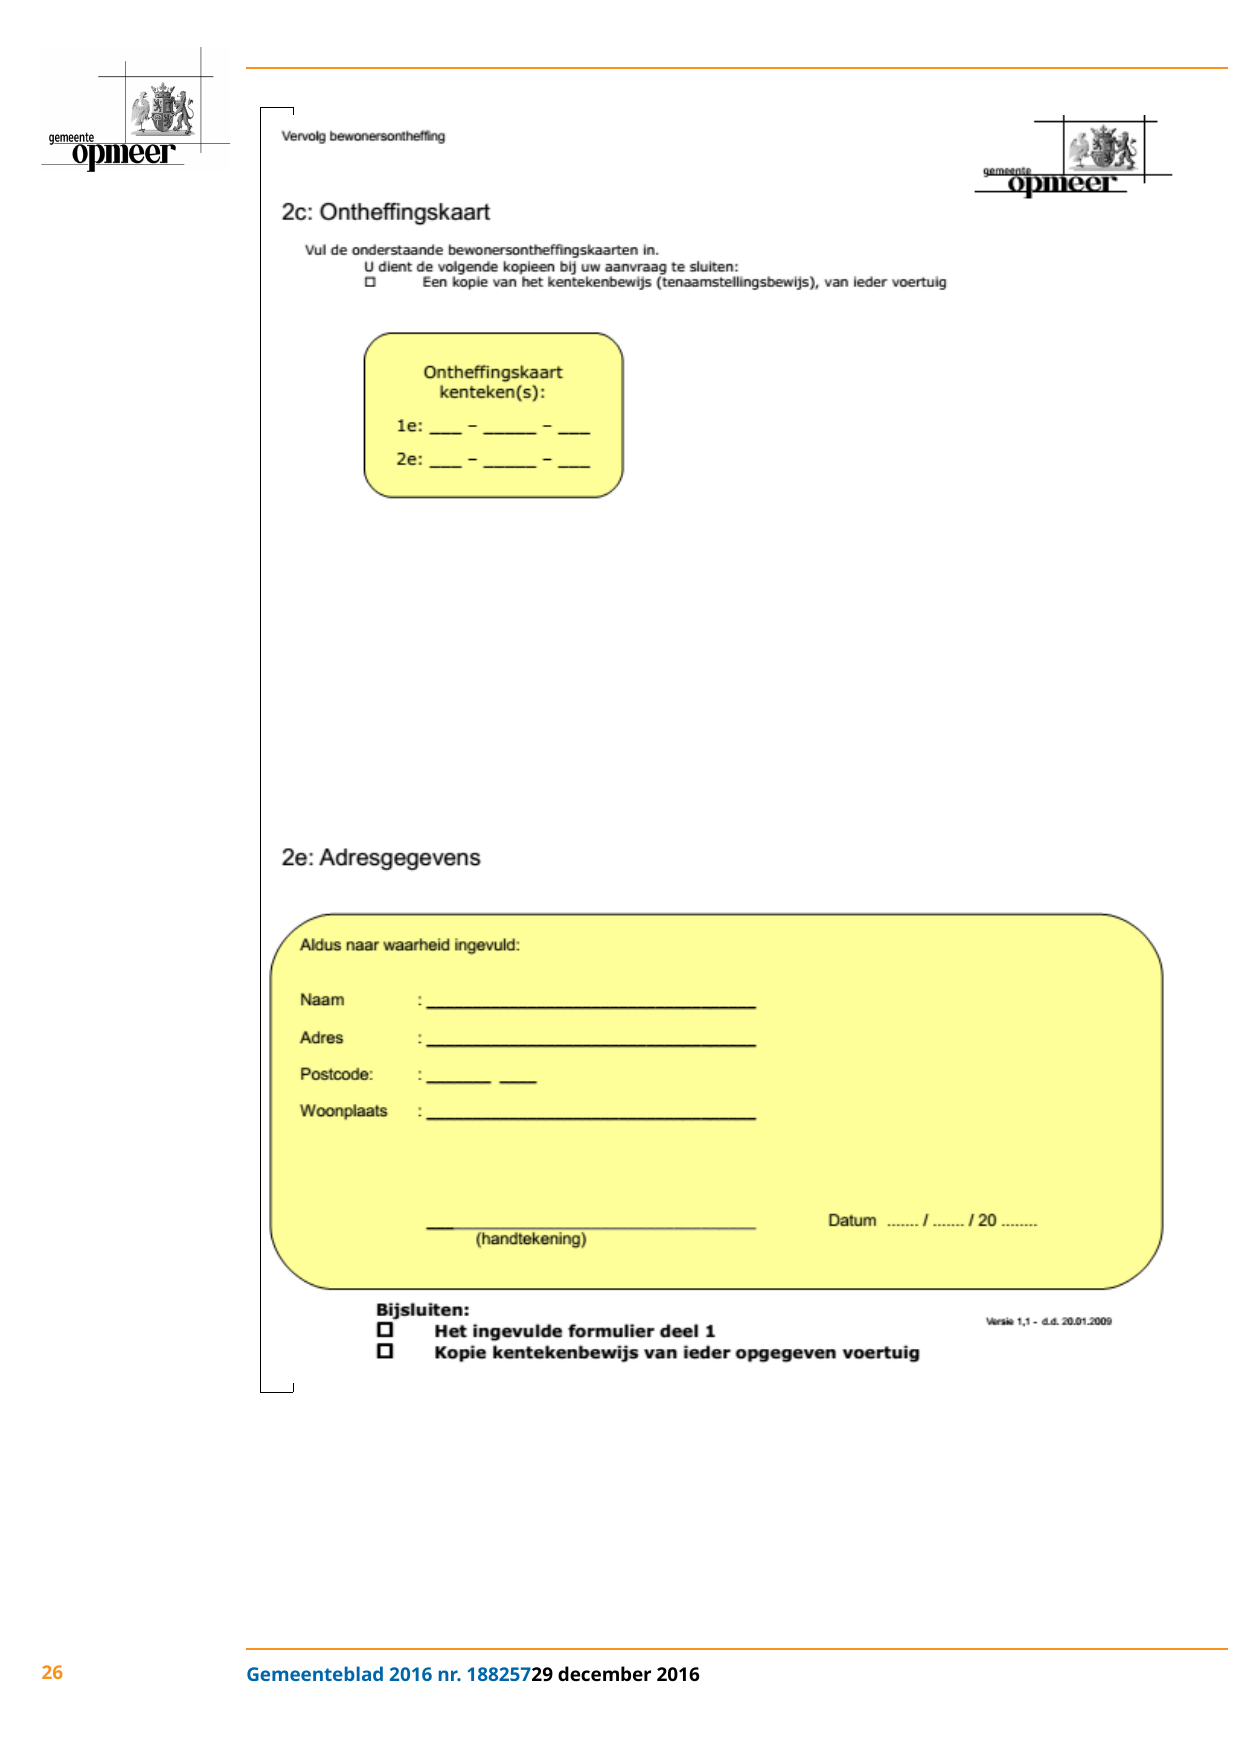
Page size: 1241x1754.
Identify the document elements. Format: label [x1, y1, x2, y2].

picture [268, 115, 1173, 1383]
picture [41, 47, 231, 172]
